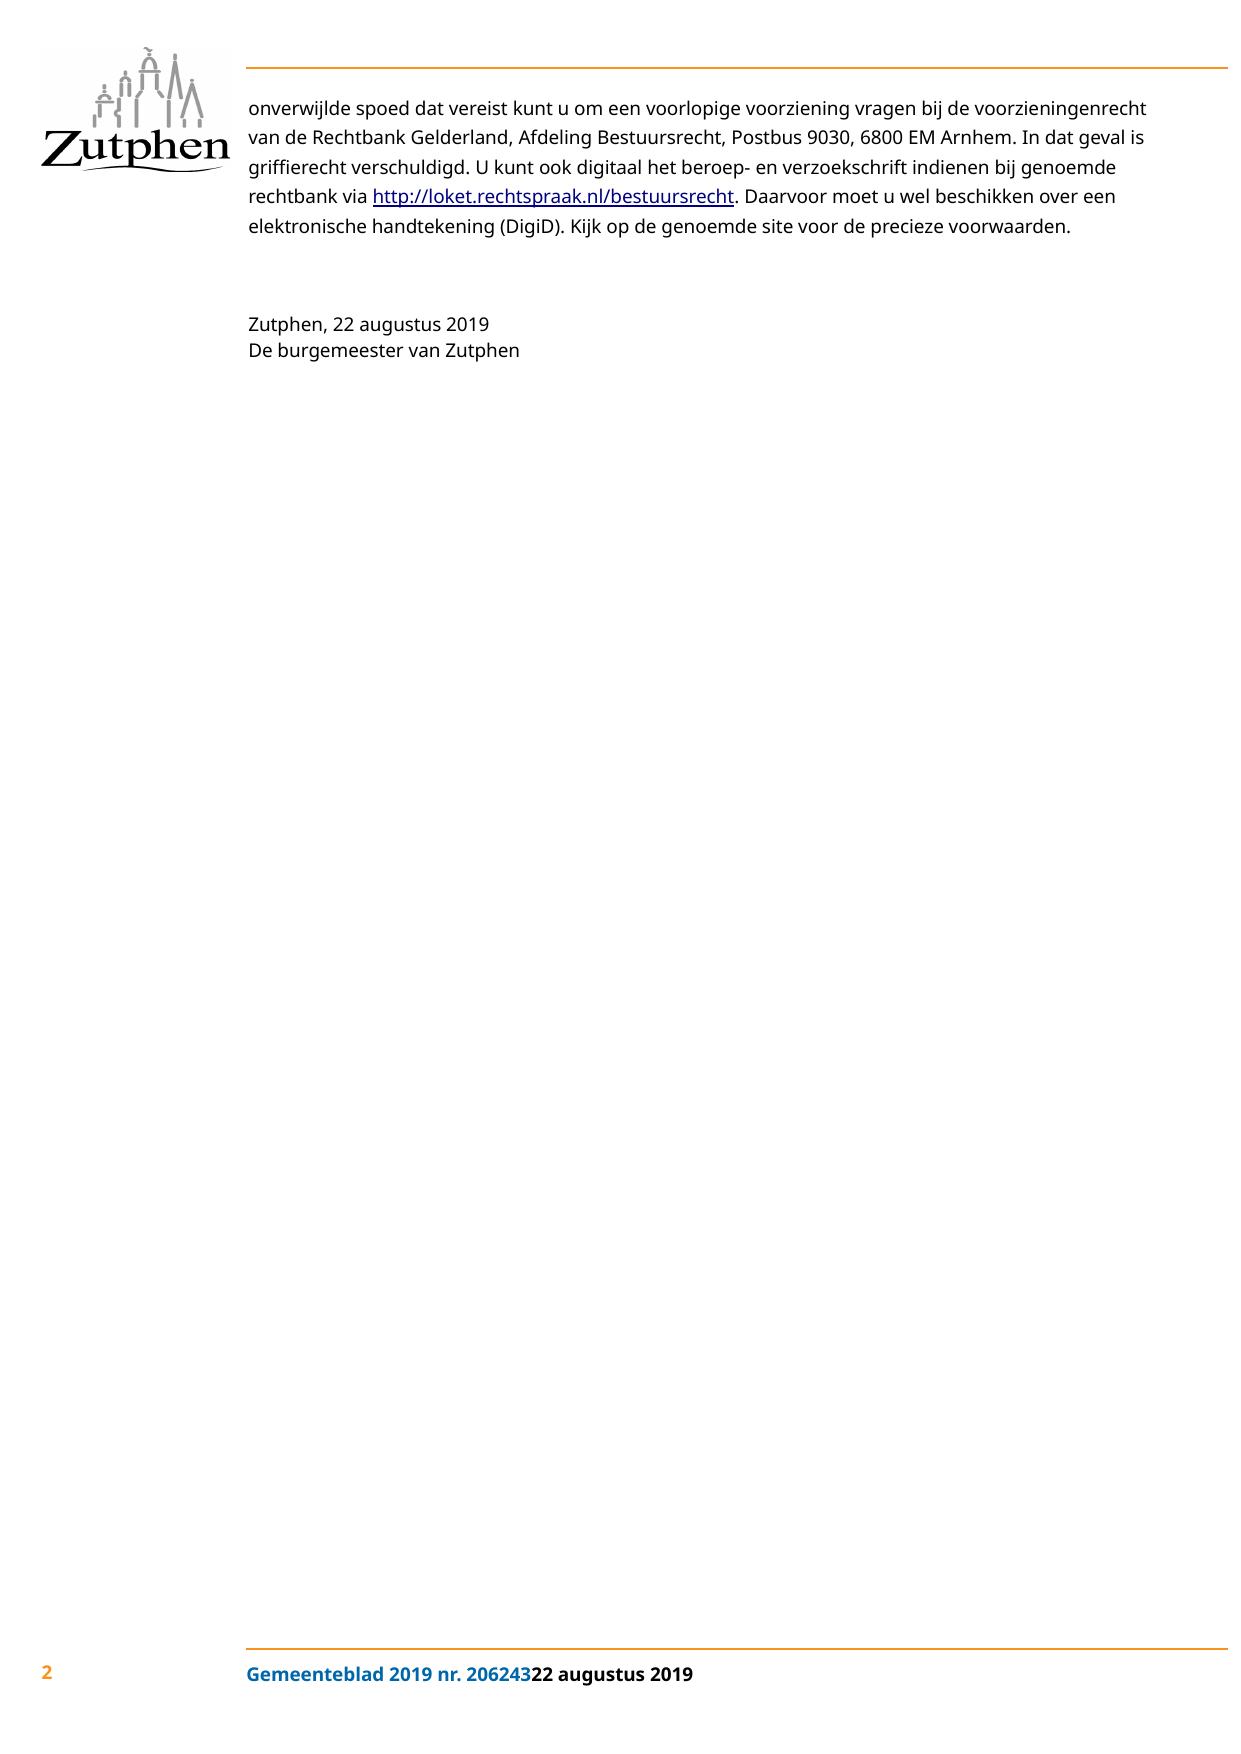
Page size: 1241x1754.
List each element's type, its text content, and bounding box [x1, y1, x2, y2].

text Zutphen, 22 augustus 2019 [248, 311, 1152, 337]
text De burgemeester van Zutphen [248, 337, 1152, 363]
text onverwijlde spoed dat vereist kunt u om een voorlopige voorziening vragen bij de voorzieningenrecht van de Rechtbank Gelderland, Afdeling Bestuursrecht, Postbus 9030, 6800 EM Arnhem. In dat geval is griffierecht verschuldigd. U kunt ook digitaal het beroep- en verzoekschrift indienen bij genoemde rechtbank via http://loket.rechtspraak.nl/bestuursrecht. Daarvoor moet u wel beschikken over een elektronische handtekening (DigiD). Kijk op de genoemde site voor de precieze voorwaarden. [248, 95, 1152, 239]
picture [41, 47, 231, 172]
